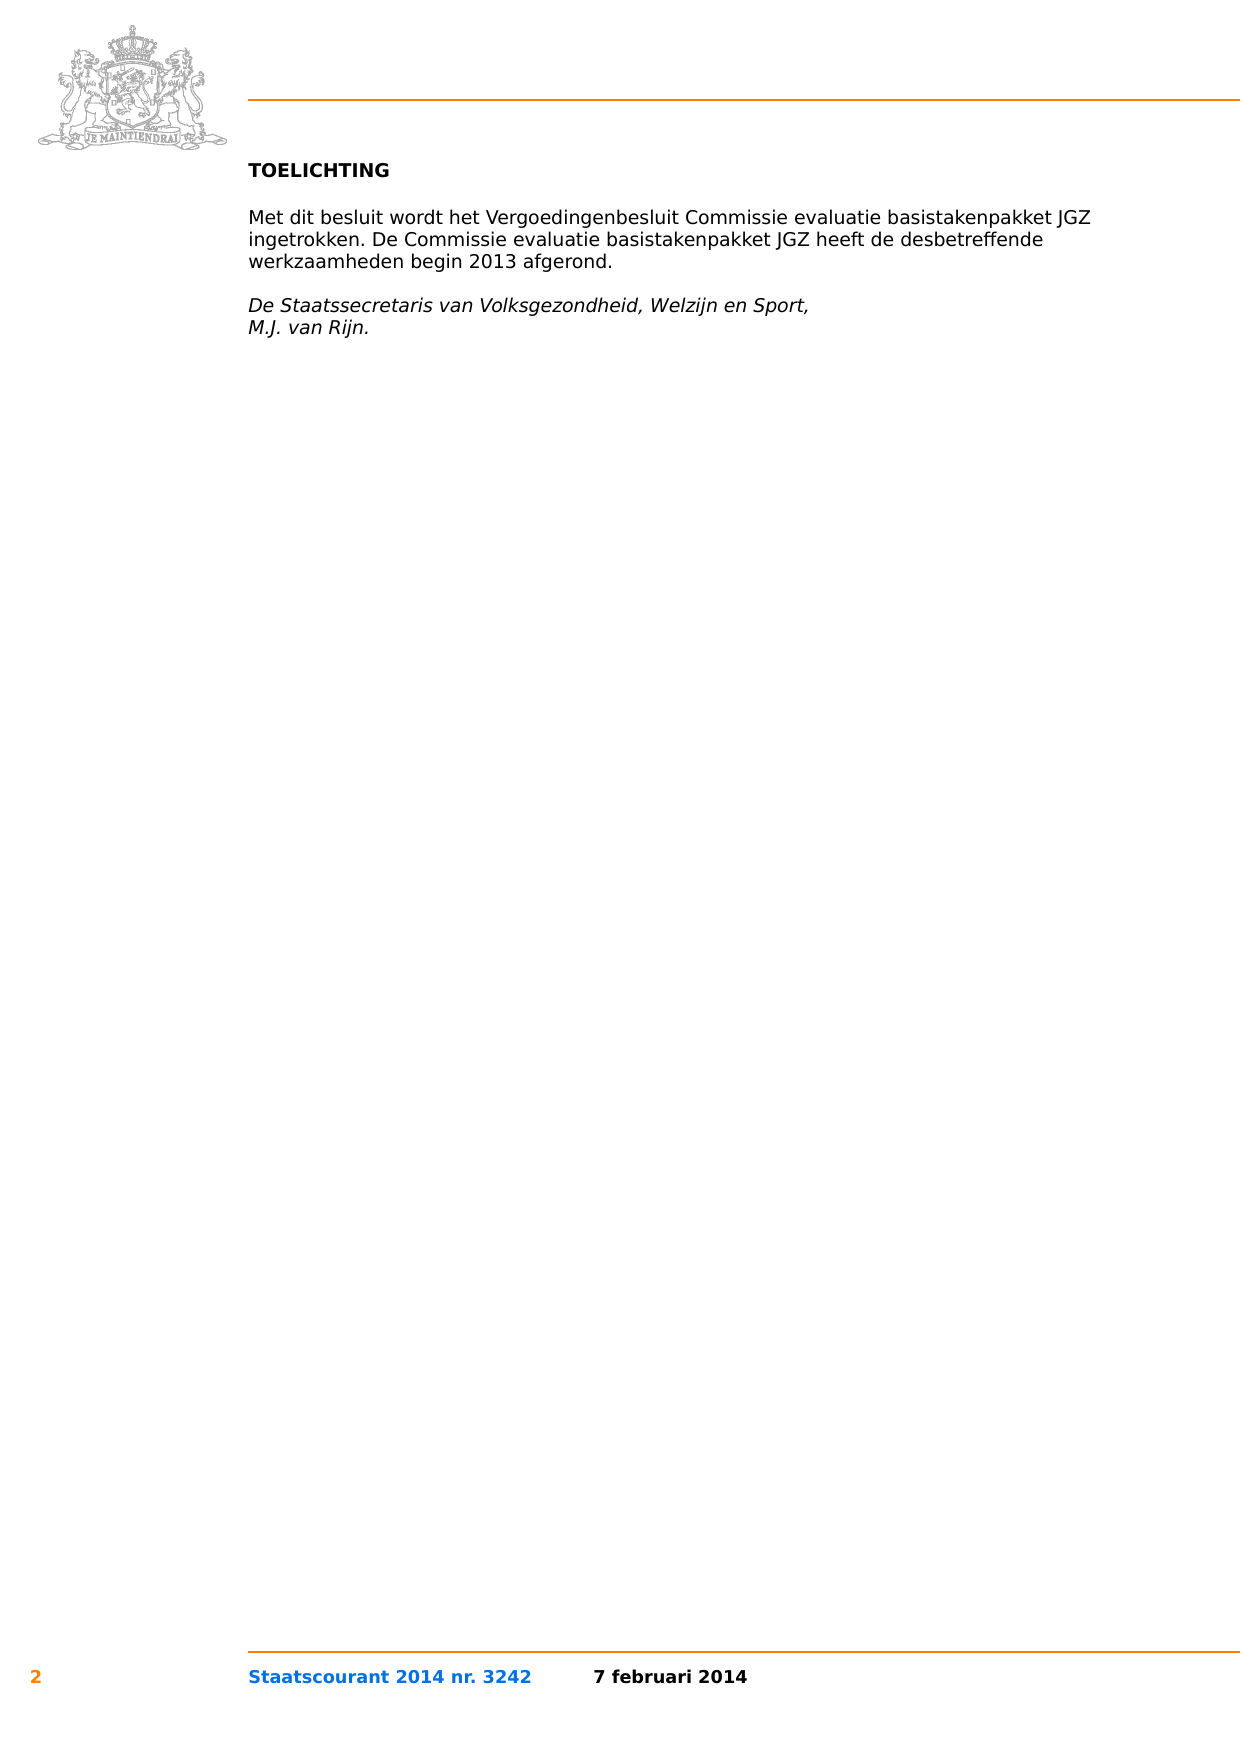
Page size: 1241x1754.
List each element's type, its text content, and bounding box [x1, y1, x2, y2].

subtitle TOELICHTING [248, 160, 1163, 182]
text Met dit besluit wordt het Vergoedingenbesluit Commissie evaluatie basistakenpakket JGZ ingetrokken. De Commissie evaluatie basistakenpakket JGZ heeft de desbetreffende werkzaamheden begin 2013 afgerond. [248, 207, 1163, 273]
picture [38, 25, 227, 150]
text De Staatssecretaris van Volksgezondheid, Welzijn en Sport, M.J. van Rijn. [248, 295, 1163, 339]
